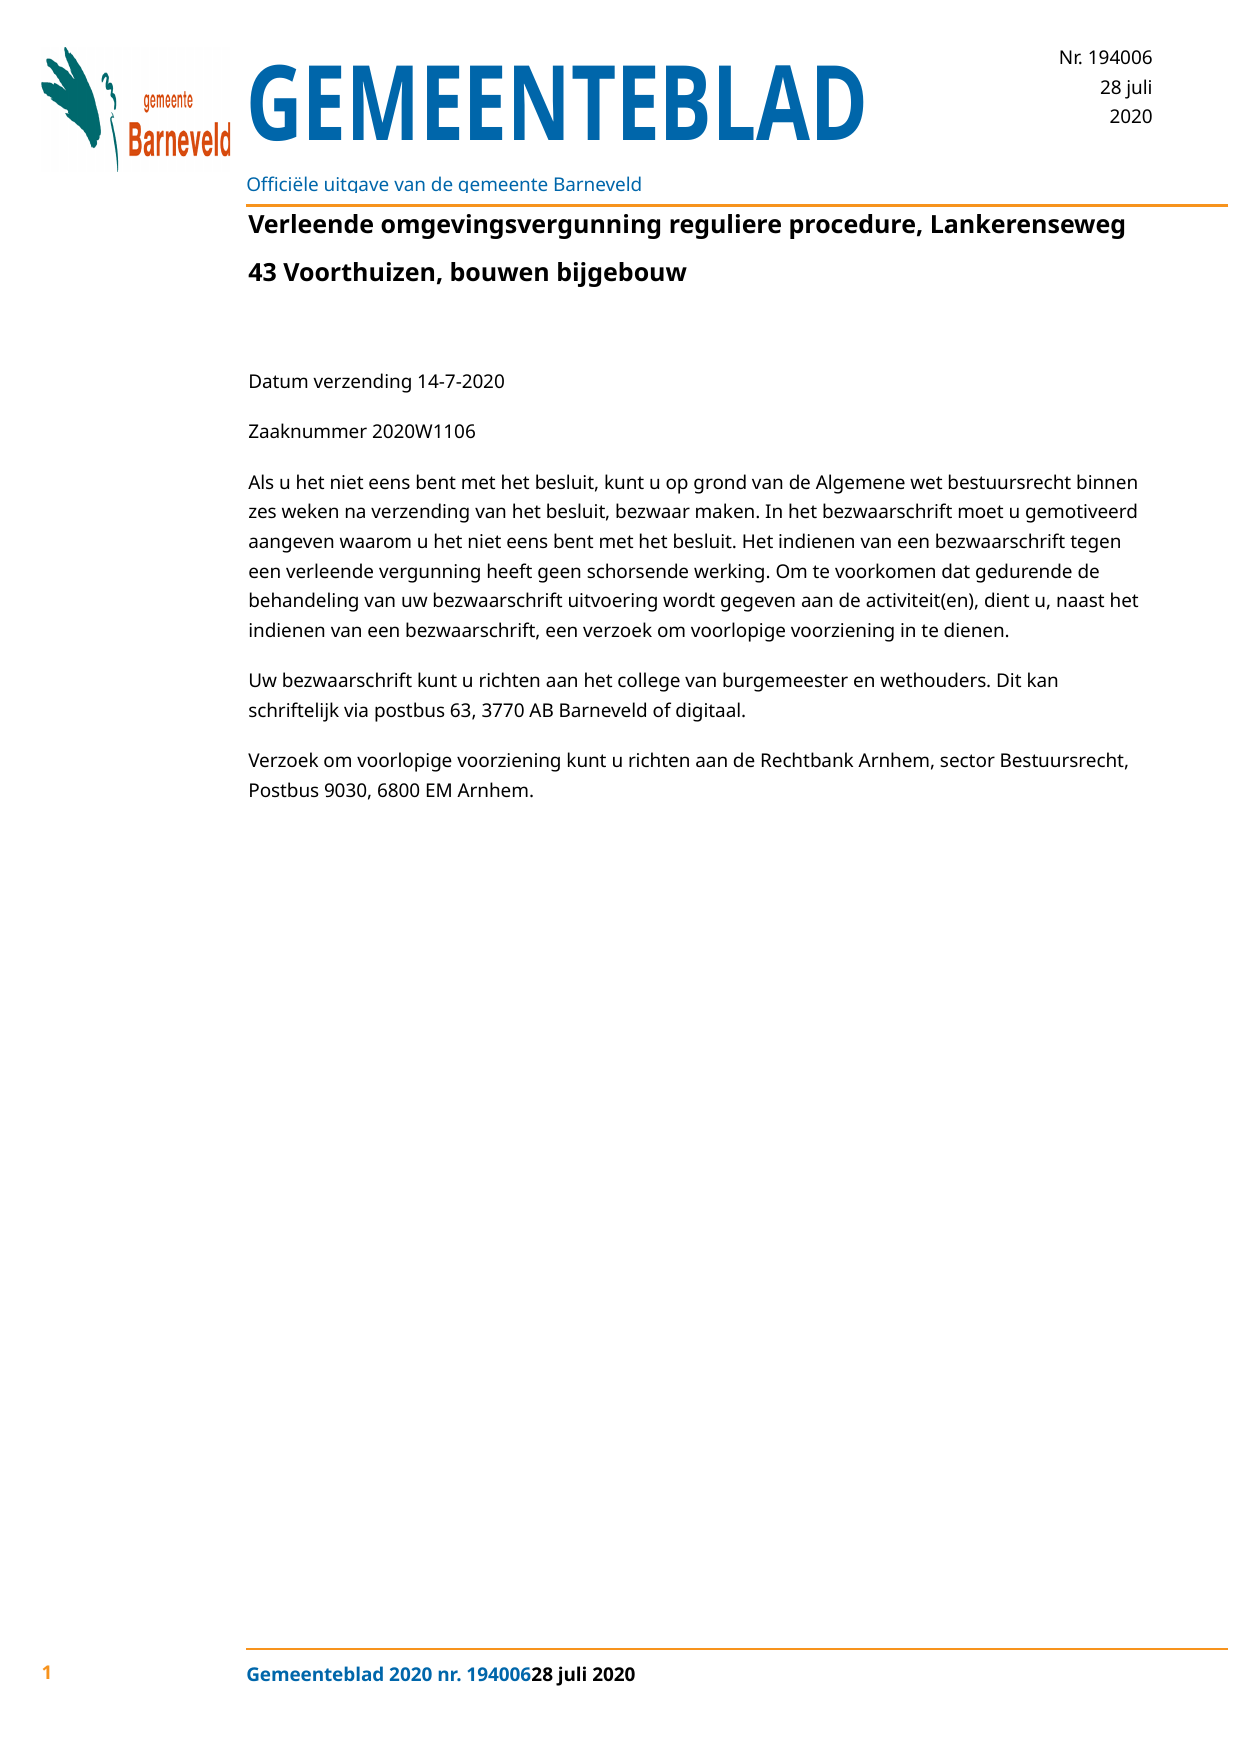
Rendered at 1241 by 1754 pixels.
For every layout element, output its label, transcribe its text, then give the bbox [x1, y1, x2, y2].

picture [41, 47, 231, 172]
text Zaaknummer 2020W1106 [248, 419, 1152, 444]
text Datum verzending 14-7-2020 [248, 368, 1152, 394]
text Verzoek om voorlopige voorziening kunt u richten aan de Rechtbank Arnhem, sector Bestuursrecht, Postbus 9030, 6800 EM Arnhem. [248, 747, 1152, 803]
text Uw bezwaarschrift kunt u richten aan het college van burgemeester en wethouders. Dit kan schriftelijk via postbus 63, 3770 AB Barneveld of digitaal. [248, 667, 1152, 723]
text Als u het niet eens bent met het besluit, kunt u op grond van de Algemene wet bestuursrecht binnen zes weken na verzending van het besluit, bezwaar maken. In het bezwaarschrift moet u gemotiveerd aangeven waarom u het niet eens bent met het besluit. Het indienen van een bezwaarschrift tegen een verleende vergunning heeft geen schorsende werking. Om te voorkomen dat gedurende de behandeling van uw bezwaarschrift uitvoering wordt gegeven aan de activiteit(en), dient u, naast het indienen van een bezwaarschrift, een verzoek om voorlopige voorziening in te dienen. [248, 469, 1152, 643]
text Verleende omgevingsvergunning reguliere procedure, Lankerenseweg 43 Voorthuizen, bouwen bijgebouw [248, 207, 1152, 288]
